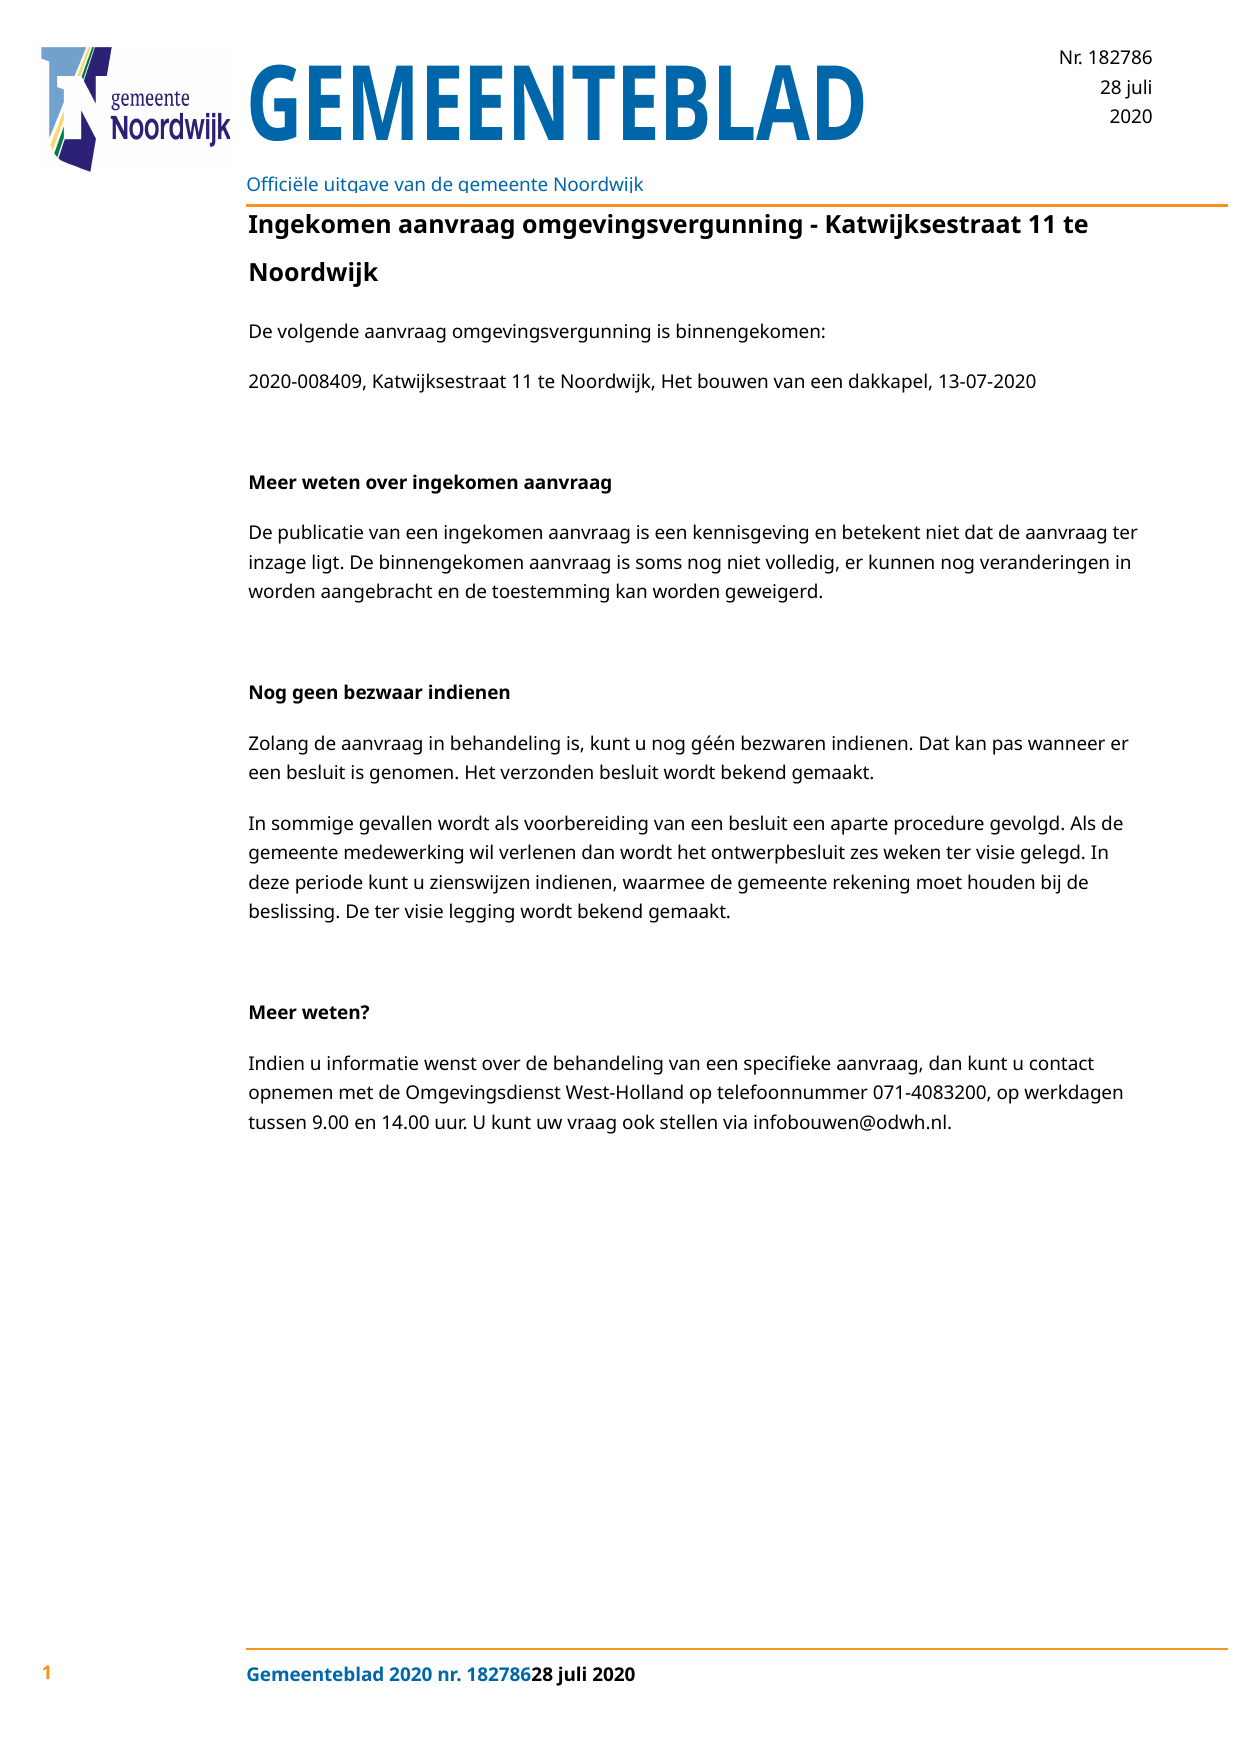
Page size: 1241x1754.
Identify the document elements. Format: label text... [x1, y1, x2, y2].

text Meer weten? [248, 999, 1152, 1025]
text Nog geen bezwaar indienen [248, 679, 1152, 705]
text In sommige gevallen wordt als voorbereiding van een besluit een aparte procedure gevolgd. Als de gemeente medewerking wil verlenen dan wordt het ontwerpbesluit zes weken ter visie gelegd. In deze periode kunt u zienswijzen indienen, waarmee de gemeente rekening moet houden bij de beslissing. De ter visie legging wordt bekend gemaakt. [248, 810, 1152, 924]
text Zolang de aanvraag in behandeling is, kunt u nog géén bezwaren indienen. Dat kan pas wanneer er een besluit is genomen. Het verzonden besluit wordt bekend gemaakt. [248, 730, 1152, 785]
text Indien u informatie wenst over de behandeling van een specifieke aanvraag, dan kunt u contact opnemen met de Omgevingsdienst West-Holland op telefoonnummer 071-4083200, op werkdagen tussen 9.00 en 14.00 uur. U kunt uw vraag ook stellen via infobouwen@odwh.nl. [248, 1050, 1152, 1135]
picture [41, 47, 231, 172]
text De publicatie van een ingekomen aanvraag is een kennisgeving en betekent niet dat de aanvraag ter inzage ligt. De binnengekomen aanvraag is soms nog niet volledig, er kunnen nog veranderingen in worden aangebracht en de toestemming kan worden geweigerd. [248, 519, 1152, 604]
text Ingekomen aanvraag omgevingsvergunning - Katwijksestraat 11 te Noordwijk [248, 207, 1152, 288]
text 2020-008409, Katwijksestraat 11 te Noordwijk, Het bouwen van een dakkapel, 13-07-2020 [248, 368, 1152, 394]
text De volgende aanvraag omgevingsvergunning is binnengekomen: [248, 318, 1152, 344]
text Meer weten over ingekomen aanvraag [248, 469, 1152, 495]
